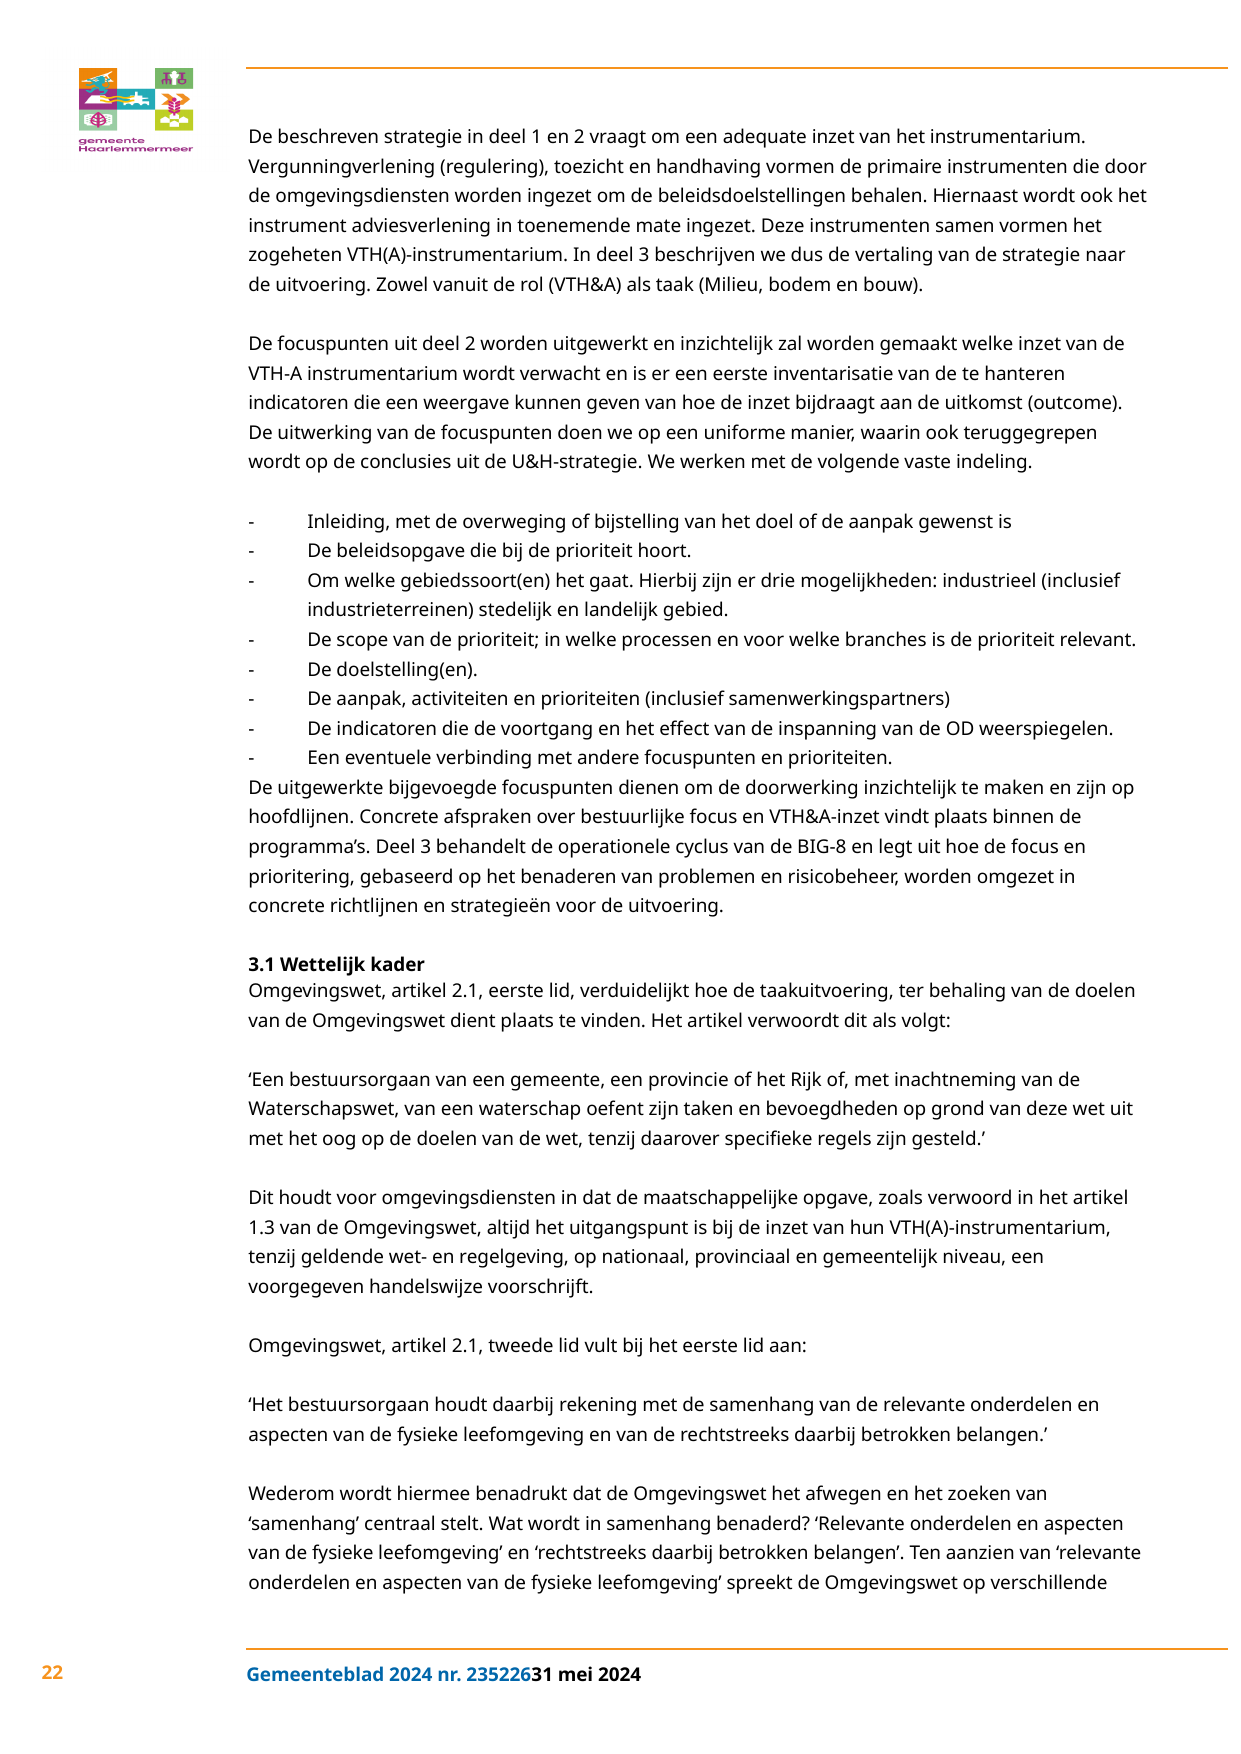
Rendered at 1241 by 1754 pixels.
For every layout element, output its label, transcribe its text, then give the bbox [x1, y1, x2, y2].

list De scope van de prioriteit; in welke processen en voor welke branches is de prioriteit relevant. [248, 626, 1152, 652]
text De focuspunten uit deel 2 worden uitgewerkt en inzichtelijk zal worden gemaakt welke inzet van de VTH-A instrumentarium wordt verwacht en is er een eerste inventarisatie van de te hanteren indicatoren die een weergave kunnen geven van hoe de inzet bijdraagt aan de uitkomst (outcome). De uitwerking van de focuspunten doen we op een uniforme manier, waarin ook teruggegrepen wordt op de conclusies uit de U&H-strategie. We werken met de volgende vaste indeling. [248, 330, 1152, 474]
text ‘Een bestuursorgaan van een gemeente, een provincie of het Rijk of, met inachtneming van de Waterschapswet, van een waterschap oefent zijn taken en bevoegdheden op grond van deze wet uit met het oog op de doelen van de wet, tenzij daarover specifieke regels zijn gesteld.’ [248, 1066, 1152, 1151]
text 3.1 Wettelijk kader [248, 952, 1152, 977]
text De beschreven strategie in deel 1 en 2 vraagt om een adequate inzet van het instrumentarium. Vergunningverlening (regulering), toezicht en handhaving vormen de primaire instrumenten die door de omgevingsdiensten worden ingezet om de beleidsdoelstellingen behalen. Hiernaast wordt ook het instrument adviesverlening in toenemende mate ingezet. Deze instrumenten samen vormen het zogeheten VTH(A)-instrumentarium. In deel 3 beschrijven we dus de vertaling van de strategie naar de uitvoering. Zowel vanuit de rol (VTH&A) als taak (Milieu, bodem en bouw). [248, 123, 1152, 297]
list De doelstelling(en). [248, 656, 1152, 681]
text Omgevingswet, artikel 2.1, eerste lid, verduidelijkt hoe de taakuitvoering, ter behaling van de doelen van de Omgevingswet dient plaats te vinden. Het artikel verwoordt dit als volgt: [248, 977, 1152, 1033]
list De aanpak, activiteiten en prioriteiten (inclusief samenwerkingspartners) [248, 685, 1152, 711]
text Dit houdt voor omgevingsdiensten in dat de maatschappelijke opgave, zoals verwoord in het artikel 1.3 van de Omgevingswet, altijd het uitgangspunt is bij de inzet van hun VTH(A)-instrumentarium, tenzij geldende wet- en regelgeving, op nationaal, provinciaal en gemeentelijk niveau, een voorgegeven handelswijze voorschrijft. [248, 1184, 1152, 1299]
list De beleidsopgave die bij de prioriteit hoort. [248, 537, 1152, 563]
text ‘Het bestuursorgaan houdt daarbij rekening met de samenhang van de relevante onderdelen en aspecten van de fysieke leefomgeving en van de rechtstreeks daarbij betrokken belangen.’ [248, 1391, 1152, 1447]
picture [41, 47, 231, 172]
text De uitgewerkte bijgevoegde focuspunten dienen om de doorwerking inzichtelijk te maken en zijn op hoofdlijnen. Concrete afspraken over bestuurlijke focus en VTH&A-inzet vindt plaats binnen de programma’s. Deel 3 behandelt de operationele cyclus van de BIG-8 en legt uit hoe de focus en prioritering, gebaseerd op het benaderen van problemen en risicobeheer, worden omgezet in concrete richtlijnen en strategieën voor de uitvoering. [248, 774, 1152, 918]
text Omgevingswet, artikel 2.1, tweede lid vult bij het eerste lid aan: [248, 1332, 1152, 1358]
list De indicatoren die de voortgang en het effect van de inspanning van de OD weerspiegelen. [248, 715, 1152, 741]
list Om welke gebiedssoort(en) het gaat. Hierbij zijn er drie mogelijkheden: industrieel (inclusief industrieterreinen) stedelijk en landelijk gebied. [248, 567, 1152, 622]
text Wederom wordt hiermee benadrukt dat de Omgevingswet het afwegen en het zoeken van ‘samenhang’ centraal stelt. Wat wordt in samenhang benaderd? ‘Relevante onderdelen en aspecten van de fysieke leefomgeving’ en ‘rechtstreeks daarbij betrokken belangen’. Ten aanzien van ‘relevante onderdelen en aspecten van de fysieke leefomgeving’ spreekt de Omgevingswet op verschillende [248, 1480, 1152, 1595]
list Een eventuele verbinding met andere focuspunten en prioriteiten. [248, 744, 1152, 770]
list Inleiding, met de overweging of bijstelling van het doel of de aanpak gewenst is [248, 508, 1152, 533]
